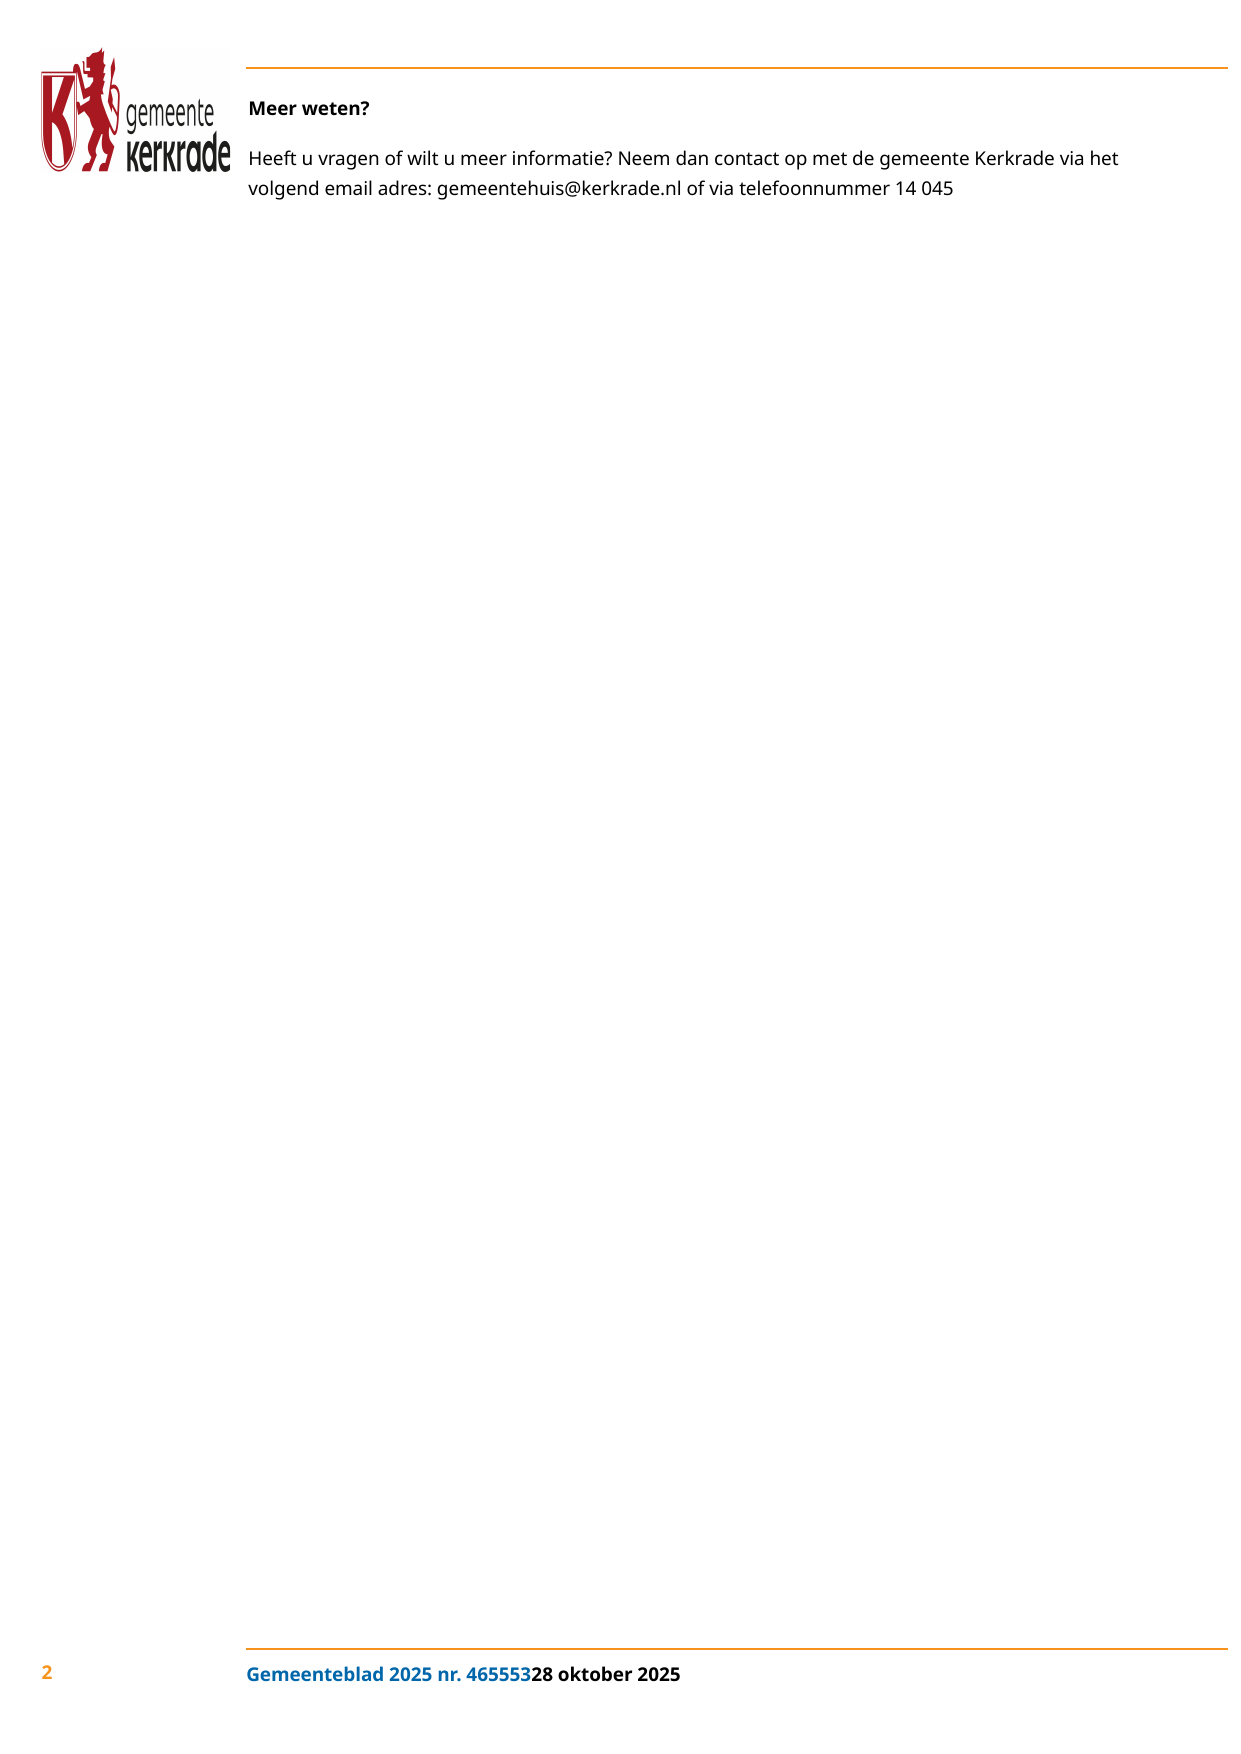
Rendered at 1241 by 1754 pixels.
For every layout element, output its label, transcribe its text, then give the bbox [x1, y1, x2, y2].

text Heeft u vragen of wilt u meer informatie? Neem dan contact op met de gemeente Kerkrade via het volgend email adres: gemeentehuis@kerkrade.nl of via telefoonnummer 14 045 [248, 145, 1152, 201]
text Meer weten? [248, 95, 1152, 121]
picture [41, 47, 231, 172]
